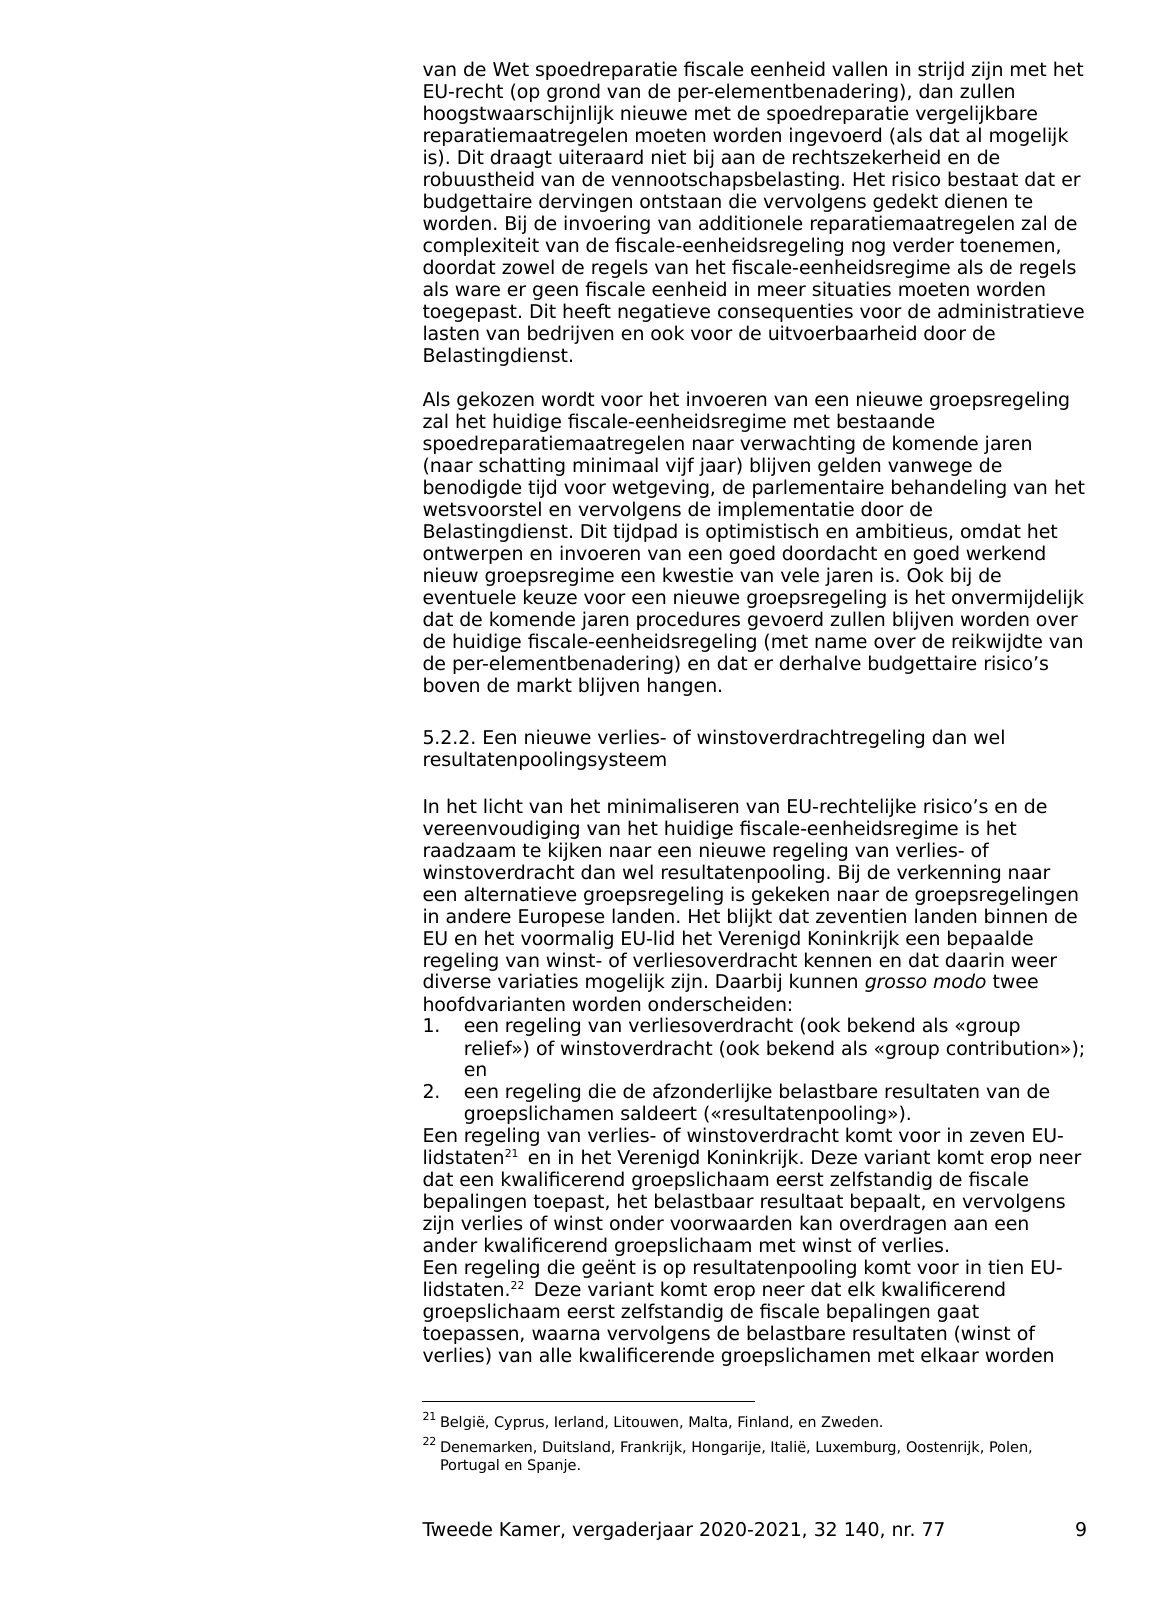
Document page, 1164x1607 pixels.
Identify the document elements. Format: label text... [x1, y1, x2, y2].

text Als gekozen wordt voor het invoeren van een nieuwe groepsregeling zal het huidige fiscale-eenheidsregime met bestaande spoedreparatiemaatregelen naar verwachting de komende jaren (naar schatting minimaal vijf jaar) blijven gelden vanwege de benodigde tijd voor wetgeving, de parlementaire behandeling van het wetsvoorstel en vervolgens de implementatie door de Belastingdienst. Dit tijdpad is optimistisch en ambitieus, omdat het ontwerpen en invoeren van een goed doordacht en goed werkend nieuw groepsregime een kwestie van vele jaren is. Ook bij de eventuele keuze voor een nieuwe groepsregeling is het onvermijdelijk dat de komende jaren procedures gevoerd zullen blijven worden over de huidige fiscale-eenheidsregeling (met name over de reikwijdte van de per-elementbenadering) en dat er derhalve budgettaire risico’s boven de markt blijven hangen. [422, 389, 1087, 697]
text Denemarken, Duitsland, Frankrijk, Hongarije, Italië, Luxemburg, Oostenrijk, Polen, Portugal en Spanje. [422, 1435, 1087, 1474]
text België, Cyprus, Ierland, Litouwen, Malta, Finland, en Zweden. [422, 1410, 1087, 1432]
subtitle 5.2.2. Een nieuwe verlies- of winstoverdrachtregeling dan wel resultatenpoolingsysteem [422, 727, 1087, 771]
text In het licht van het minimaliseren van EU-rechtelijke risico’s en de vereenvoudiging van het huidige fiscale-eenheidsregime is het raadzaam te kijken naar een nieuwe regeling van verlies- of winstoverdracht dan wel resultatenpooling. Bij de verkenning naar een alternatieve groepsregeling is gekeken naar de groepsregelingen in andere Europese landen. Het blijkt dat zeventien landen binnen de EU en het voormalig EU-lid het Verenigd Koninkrijk een bepaalde regeling van winst- of verliesoverdracht kennen en dat daarin weer diverse variaties mogelijk zijn. Daarbij kunnen grosso modo twee hoofdvarianten worden onderscheiden: [422, 796, 1087, 1015]
text 1. een regeling van verliesoverdracht (ook bekend als «group relief») of winstoverdracht (ook bekend als «group contribution»); en [422, 1015, 1087, 1081]
text 2. een regeling die de afzonderlijke belastbare resultaten van de groepslichamen saldeert («resultatenpooling»). [422, 1081, 1087, 1125]
text Een regeling van verlies- of winstoverdracht komt voor in zeven EU-lidstaten en in het Verenigd Koninkrijk. Deze variant komt erop neer dat een kwalificerend groepslichaam eerst zelfstandig de fiscale bepalingen toepast, het belastbaar resultaat bepaalt, en vervolgens zijn verlies of winst onder voorwaarden kan overdragen aan een ander kwalificerend groepslichaam met winst of verlies. [422, 1125, 1087, 1257]
text Een regeling die geënt is op resultatenpooling komt voor in tien EU-lidstaten. Deze variant komt erop neer dat elk kwalificerend groepslichaam eerst zelfstandig de fiscale bepalingen gaat toepassen, waarna vervolgens de belastbare resultaten (winst of verlies) van alle kwalificerende groepslichamen met elkaar worden [422, 1257, 1087, 1367]
text van de Wet spoedreparatie fiscale eenheid vallen in strijd zijn met het EU-recht (op grond van de per-elementbenadering), dan zullen hoogstwaarschijnlijk nieuwe met de spoedreparatie vergelijkbare reparatiemaatregelen moeten worden ingevoerd (als dat al mogelijk is). Dit draagt uiteraard niet bij aan de rechtszekerheid en de robuustheid van de vennootschapsbelasting. Het risico bestaat dat er budgettaire dervingen ontstaan die vervolgens gedekt dienen te worden. Bij de invoering van additionele reparatiemaatregelen zal de complexiteit van de fiscale-eenheidsregeling nog verder toenemen, doordat zowel de regels van het fiscale-eenheidsregime als de regels als ware er geen fiscale eenheid in meer situaties moeten worden toegepast. Dit heeft negatieve consequenties voor de administratieve lasten van bedrijven en ook voor de uitvoerbaarheid door de Belastingdienst. [422, 59, 1087, 367]
